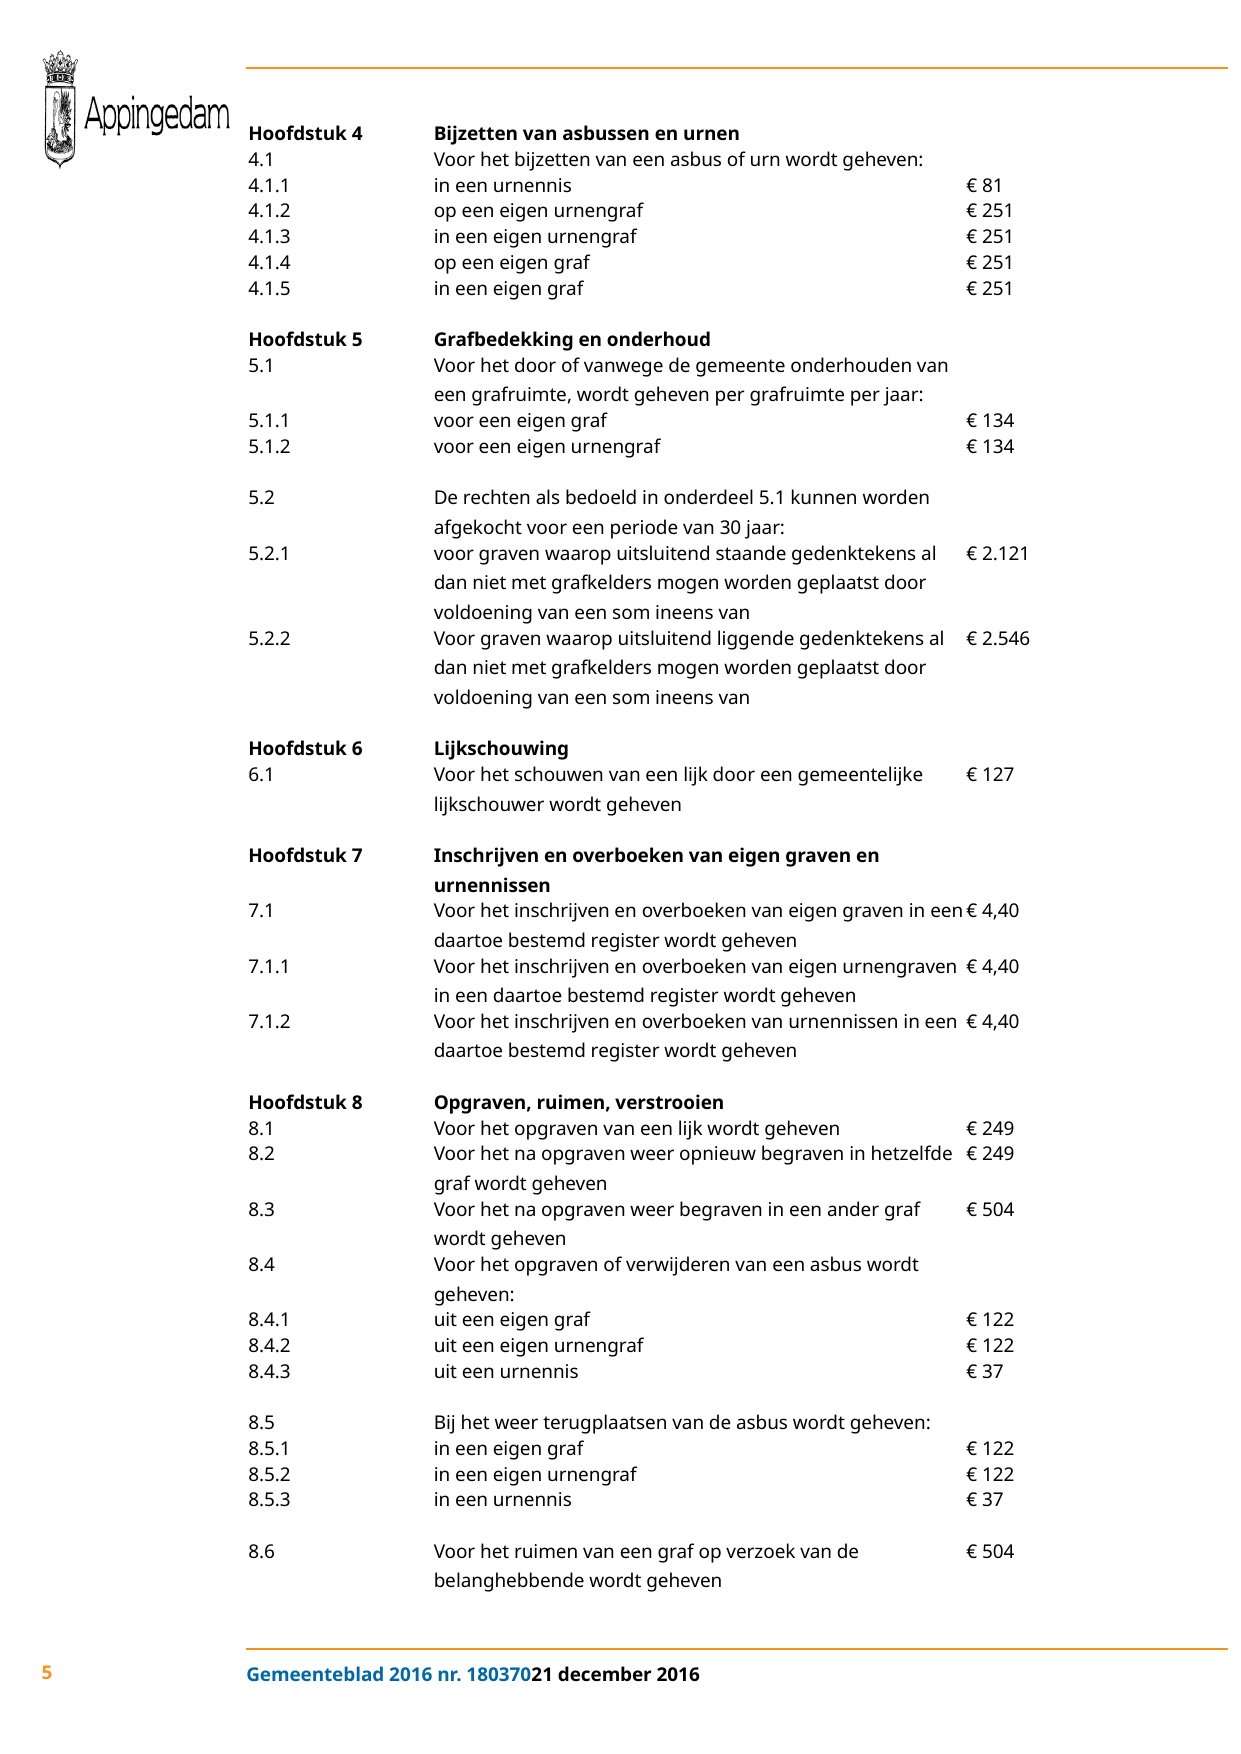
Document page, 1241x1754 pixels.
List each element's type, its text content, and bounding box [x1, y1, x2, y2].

table_cell 7.1 [248, 898, 433, 953]
table_cell Voor graven waarop uitsluitend liggende gedenktekens al dan niet met grafkelders mogen worden geplaatst door voldoening van een som ineens van [434, 625, 966, 710]
table_cell [966, 1410, 1152, 1435]
table_cell 5.2.1 [248, 540, 433, 625]
table_cell [434, 710, 966, 735]
table_cell [966, 121, 1152, 146]
table_cell in een urnennis [434, 172, 966, 198]
table_cell € 122 [966, 1332, 1152, 1358]
table_cell Voor het inschrijven en overboeken van urnennissen in een daartoe bestemd register wordt geheven [434, 1008, 966, 1063]
table_cell [966, 459, 1152, 484]
table_cell Lijkschouwing [434, 735, 966, 761]
table_cell [434, 95, 966, 121]
table_cell Voor het ruimen van een graf op verzoek van de belanghebbende wordt geheven [434, 1538, 966, 1593]
table_cell € 4,40 [966, 953, 1152, 1008]
table_cell 7.1.1 [248, 953, 433, 1008]
table_cell 8.1 [248, 1115, 433, 1141]
table_cell Bij het weer terugplaatsen van de asbus wordt geheven: [434, 1410, 966, 1435]
table_cell 8.3 [248, 1196, 433, 1251]
table_cell voor een eigen urnengraf [434, 433, 966, 459]
table_cell € 249 [966, 1141, 1152, 1196]
table_cell [966, 301, 1152, 326]
table_cell in een eigen graf [434, 275, 966, 301]
table_cell Voor het opgraven of verwijderen van een asbus wordt geheven: [434, 1251, 966, 1307]
table_cell in een urnennis [434, 1487, 966, 1512]
table_cell € 134 [966, 408, 1152, 433]
table_cell Voor het opgraven van een lijk wordt geheven [434, 1115, 966, 1141]
table_cell 5.1.2 [248, 433, 433, 459]
table_cell Voor het bijzetten van een asbus of urn wordt geheven: [434, 146, 966, 172]
table_cell 8.5.3 [248, 1487, 433, 1512]
table_cell € 122 [966, 1461, 1152, 1487]
table_cell Hoofdstuk 4 [248, 121, 433, 146]
table_cell Hoofdstuk 5 [248, 326, 433, 352]
table_cell € 37 [966, 1358, 1152, 1384]
table_cell 8.4.1 [248, 1307, 433, 1332]
table_cell € 251 [966, 224, 1152, 249]
table_cell Voor het inschrijven en overboeken van eigen urnengraven in een daartoe bestemd register wordt geheven [434, 953, 966, 1008]
table_cell op een eigen graf [434, 249, 966, 275]
table_cell Hoofdstuk 8 [248, 1089, 433, 1115]
table_cell [966, 1064, 1152, 1089]
table_cell [966, 326, 1152, 352]
table_cell 8.4 [248, 1251, 433, 1307]
table_cell [248, 301, 433, 326]
table_cell [434, 1064, 966, 1089]
table_cell Hoofdstuk 6 [248, 735, 433, 761]
table_cell 8.4.2 [248, 1332, 433, 1358]
table_cell [966, 735, 1152, 761]
table_cell € 37 [966, 1487, 1152, 1512]
table_cell Voor het inschrijven en overboeken van eigen graven in een daartoe bestemd register wordt geheven [434, 898, 966, 953]
table_cell € 251 [966, 198, 1152, 223]
table_cell Opgraven, ruimen, verstrooien [434, 1089, 966, 1115]
table_cell 8.6 [248, 1538, 433, 1593]
table_cell 8.5 [248, 1410, 433, 1435]
table_cell [966, 1513, 1152, 1538]
table_cell [966, 1251, 1152, 1307]
table_cell [966, 485, 1152, 540]
table_cell [434, 301, 966, 326]
table_cell Voor het na opgraven weer begraven in een ander graf wordt geheven [434, 1196, 966, 1251]
table_cell Grafbedekking en onderhoud [434, 326, 966, 352]
table_cell [248, 816, 433, 842]
table_cell voor graven waarop uitsluitend staande gedenktekens al dan niet met grafkelders mogen worden geplaatst door voldoening van een som ineens van [434, 540, 966, 625]
table_cell uit een urnennis [434, 1358, 966, 1384]
table_cell 4.1 [248, 146, 433, 172]
table_cell in een eigen urnengraf [434, 224, 966, 249]
table_cell 7.1.2 [248, 1008, 433, 1063]
table_cell € 504 [966, 1538, 1152, 1593]
table_cell € 2.546 [966, 625, 1152, 710]
table_cell [248, 1513, 433, 1538]
table_cell [966, 710, 1152, 735]
table_cell [434, 1384, 966, 1409]
table_cell Hoofdstuk 7 [248, 842, 433, 897]
picture [41, 47, 231, 172]
table_cell 4.1.4 [248, 249, 433, 275]
table_cell [966, 1089, 1152, 1115]
table_cell € 251 [966, 249, 1152, 275]
table_cell 4.1.5 [248, 275, 433, 301]
table_cell € 2.121 [966, 540, 1152, 625]
table_cell [248, 459, 433, 484]
table_cell 8.5.1 [248, 1435, 433, 1461]
table_cell [248, 1064, 433, 1089]
table_cell [966, 146, 1152, 172]
table_cell € 4,40 [966, 1008, 1152, 1063]
table_cell Voor het door of vanwege de gemeente onderhouden van een grafruimte, wordt geheven per grafruimte per jaar: [434, 352, 966, 407]
table_cell 6.1 [248, 761, 433, 816]
table_cell 5.2 [248, 485, 433, 540]
table_cell 5.1 [248, 352, 433, 407]
table_cell € 249 [966, 1115, 1152, 1141]
table_cell 8.2 [248, 1141, 433, 1196]
table_cell uit een eigen urnengraf [434, 1332, 966, 1358]
table_cell [966, 816, 1152, 842]
table_cell € 122 [966, 1307, 1152, 1332]
table_cell [248, 95, 433, 121]
table_cell [434, 1513, 966, 1538]
table_cell voor een eigen graf [434, 408, 966, 433]
table_cell Inschrijven en overboeken van eigen graven en urnennissen [434, 842, 966, 897]
table_cell 8.4.3 [248, 1358, 433, 1384]
table_cell Voor het na opgraven weer opnieuw begraven in hetzelfde graf wordt geheven [434, 1141, 966, 1196]
table_cell [248, 710, 433, 735]
table_cell [966, 352, 1152, 407]
table_cell € 504 [966, 1196, 1152, 1251]
table_cell 4.1.2 [248, 198, 433, 223]
table_cell [966, 842, 1152, 897]
table_cell 8.5.2 [248, 1461, 433, 1487]
table_cell [248, 1384, 433, 1409]
table_cell [966, 1384, 1152, 1409]
table_cell 4.1.1 [248, 172, 433, 198]
table_cell 5.1.1 [248, 408, 433, 433]
table_cell [434, 816, 966, 842]
table_cell 5.2.2 [248, 625, 433, 710]
table_cell [966, 95, 1152, 121]
table_cell in een eigen urnengraf [434, 1461, 966, 1487]
table_cell € 4,40 [966, 898, 1152, 953]
table_cell De rechten als bedoeld in onderdeel 5.1 kunnen worden afgekocht voor een periode van 30 jaar: [434, 485, 966, 540]
table_cell Bijzetten van asbussen en urnen [434, 121, 966, 146]
table_cell € 81 [966, 172, 1152, 198]
table_cell € 122 [966, 1435, 1152, 1461]
table_cell in een eigen graf [434, 1435, 966, 1461]
table_cell Voor het schouwen van een lijk door een gemeentelijke lijkschouwer wordt geheven [434, 761, 966, 816]
table_cell 4.1.3 [248, 224, 433, 249]
table_cell uit een eigen graf [434, 1307, 966, 1332]
table_cell [434, 459, 966, 484]
table_cell € 251 [966, 275, 1152, 301]
table_cell € 127 [966, 761, 1152, 816]
table_cell op een eigen urnengraf [434, 198, 966, 223]
table_cell € 134 [966, 433, 1152, 459]
